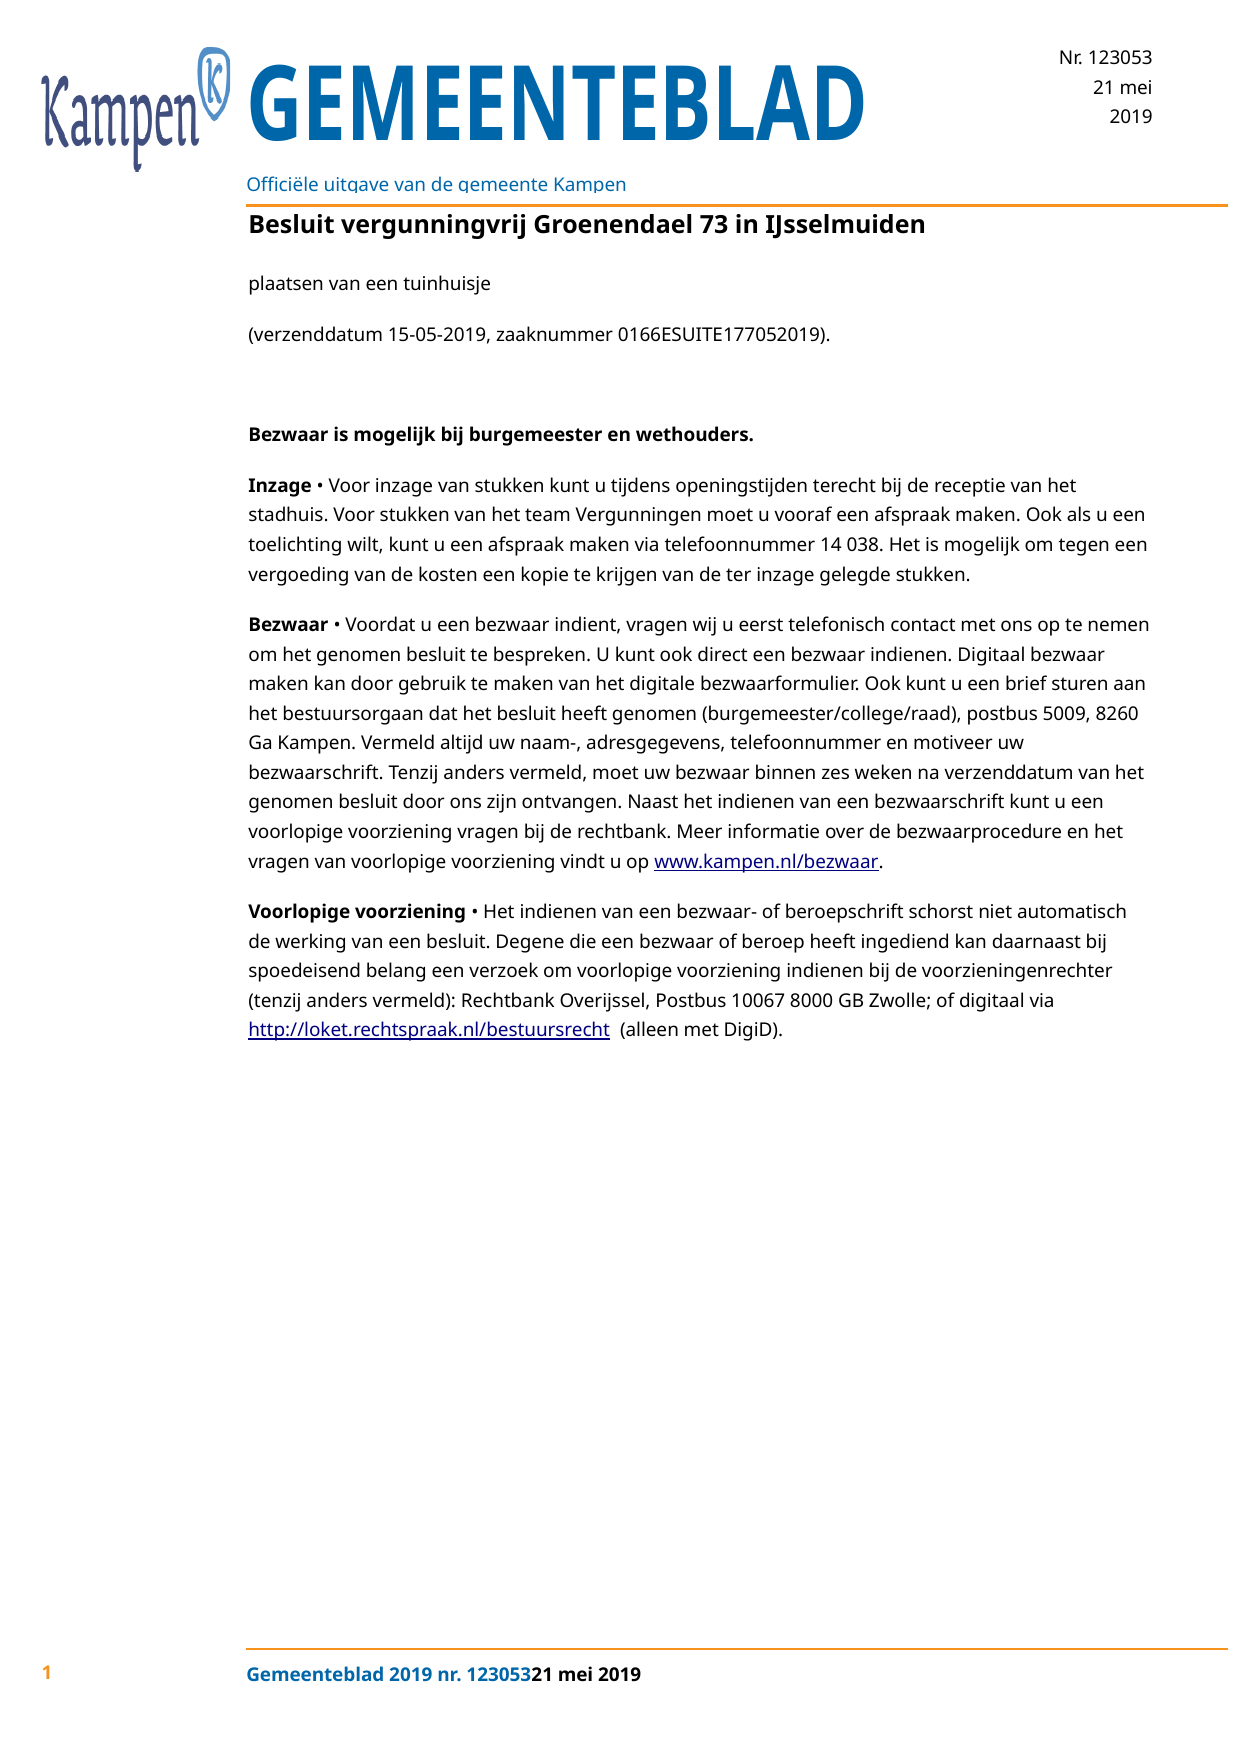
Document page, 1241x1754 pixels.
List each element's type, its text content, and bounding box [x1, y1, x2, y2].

text Bezwaar • Voordat u een bezwaar indient, vragen wij u eerst telefonisch contact met ons op te nemen om het genomen besluit te bespreken. U kunt ook direct een bezwaar indienen. Digitaal bezwaar maken kan door gebruik te maken van het digitale bezwaarformulier. Ook kunt u een brief sturen aan het bestuursorgaan dat het besluit heeft genomen (burgemeester/college/raad), postbus 5009, 8260 Ga Kampen. Vermeld altijd uw naam-, adresgegevens, telefoonnummer en motiveer uw bezwaarschrift. Tenzij anders vermeld, moet uw bezwaar binnen zes weken na verzenddatum van het genomen besluit door ons zijn ontvangen. Naast het indienen van een bezwaarschrift kunt u een voorlopige voorziening vragen bij de rechtbank. Meer informatie over de bezwaarprocedure en het vragen van voorlopige voorziening vindt u op www.kampen.nl/bezwaar. [248, 611, 1152, 873]
text Voorlopige voorziening • Het indienen van een bezwaar- of beroepschrift schorst niet automatisch de werking van een besluit. Degene die een bezwaar of beroep heeft ingediend kan daarnaast bij spoedeisend belang een verzoek om voorlopige voorziening indienen bij de voorzieningenrechter (tenzij anders vermeld): Rechtbank Overijssel, Postbus 10067 8000 GB Zwolle; of digitaal via http://loket.rechtspraak.nl/bestuursrecht (alleen met DigiD). [248, 898, 1152, 1042]
text (verzenddatum 15-05-2019, zaaknummer 0166ESUITE177052019). [248, 321, 1152, 346]
text plaatsen van een tuinhuisje [248, 270, 1152, 296]
text Bezwaar is mogelijk bij burgemeester en wethouders. [248, 422, 1152, 447]
text Besluit vergunningvrij Groenendael 73 in IJsselmuiden [248, 207, 1152, 241]
text Inzage • Voor inzage van stukken kunt u tijdens openingstijden terecht bij de receptie van het stadhuis. Voor stukken van het team Vergunningen moet u vooraf een afspraak maken. Ook als u een toelichting wilt, kunt u een afspraak maken via telefoonnummer 14 038. Het is mogelijk om tegen een vergoeding van de kosten een kopie te krijgen van de ter inzage gelegde stukken. [248, 472, 1152, 586]
picture [41, 47, 231, 172]
